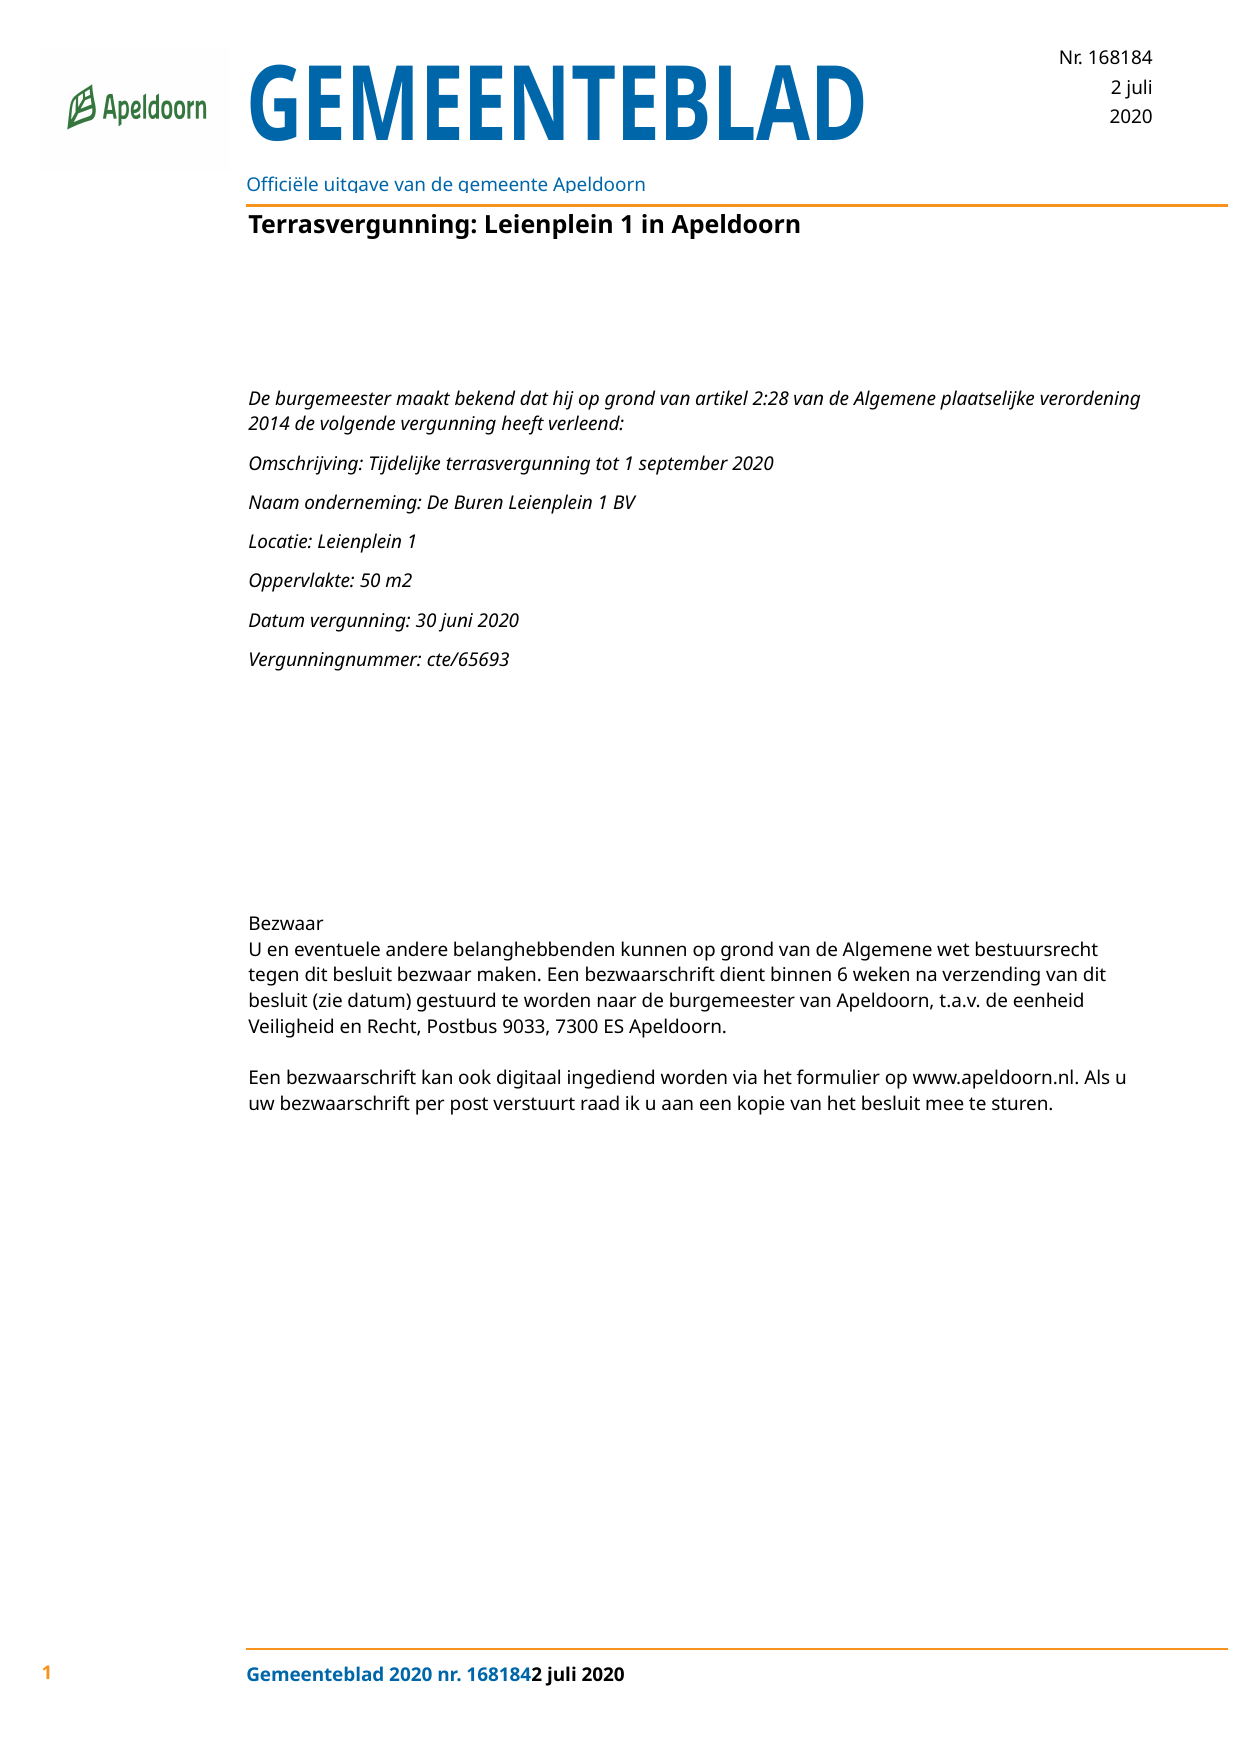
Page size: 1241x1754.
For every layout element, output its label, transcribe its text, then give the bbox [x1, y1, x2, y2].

text Omschrijving: Tijdelijke terrasvergunning tot 1 september 2020 [248, 450, 1152, 475]
text Terrasvergunning: Leienplein 1 in Apeldoorn [248, 207, 1152, 241]
text U en eventuele andere belanghebbenden kunnen op grond van de Algemene wet bestuursrecht tegen dit besluit bezwaar maken. Een bezwaarschrift dient binnen 6 weken na verzending van dit besluit (zie datum) gestuurd te worden naar de burgemeester van Apeldoorn, t.a.v. de eenheid Veiligheid en Recht, Postbus 9033, 7300 ES Apeldoorn. [248, 936, 1152, 1039]
text Oppervlakte: 50 m2 [248, 567, 1152, 593]
text Naam onderneming: De Buren Leienplein 1 BV [248, 489, 1152, 515]
text Datum vergunning: 30 juni 2020 [248, 607, 1152, 632]
text Een bezwaarschrift kan ook digitaal ingediend worden via het formulier op www.apeldoorn.nl. Als u uw bezwaarschrift per post verstuurt raad ik u aan een kopie van het besluit mee te sturen. [248, 1064, 1152, 1116]
text Vergunningnummer: cte/65693 [248, 646, 1152, 672]
text Locatie: Leienplein 1 [248, 528, 1152, 554]
text Bezwaar [248, 910, 1152, 936]
picture [41, 47, 231, 172]
text De burgemeester maakt bekend dat hij op grond van artikel 2:28 van de Algemene plaatselijke verordening 2014 de volgende vergunning heeft verleend: [248, 385, 1152, 436]
